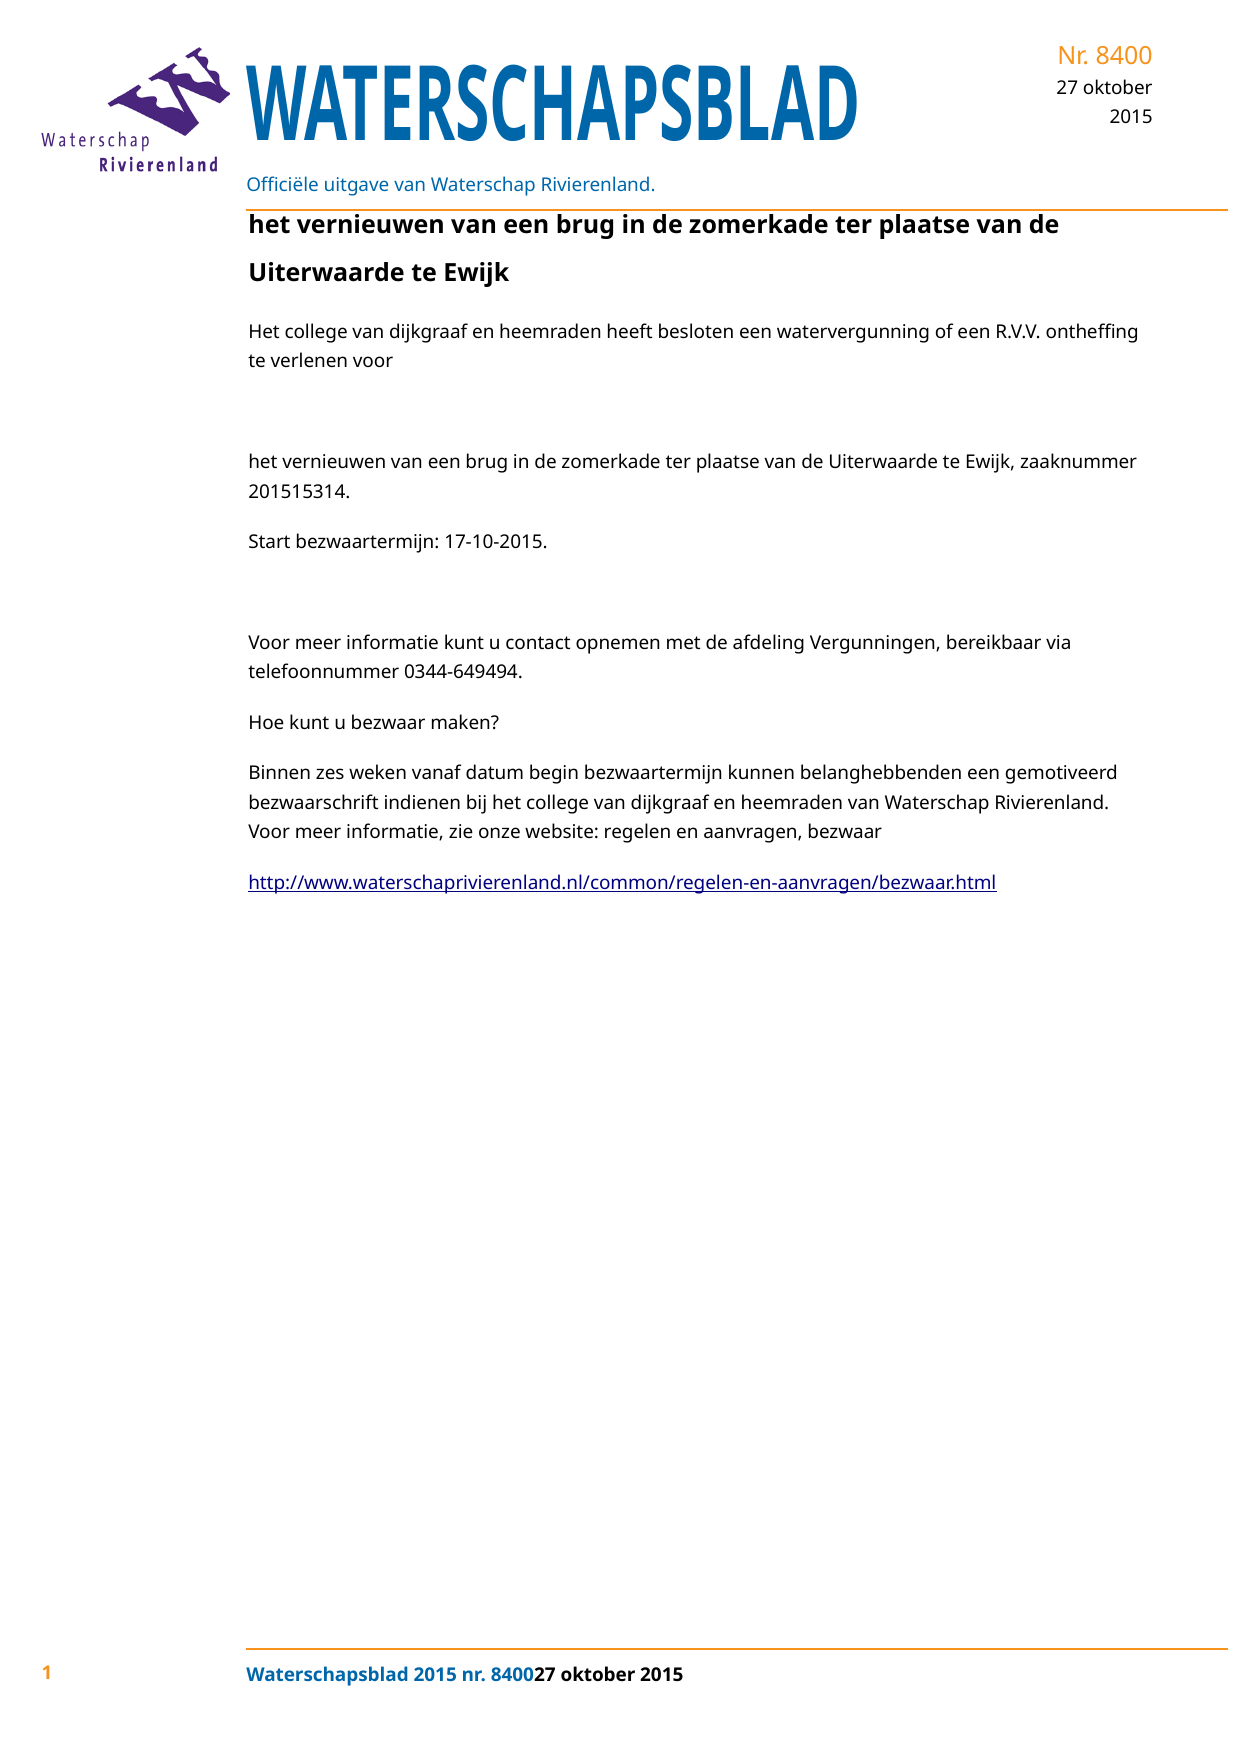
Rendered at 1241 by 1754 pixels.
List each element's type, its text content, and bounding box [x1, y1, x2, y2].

text Binnen zes weken vanaf datum begin bezwaartermijn kunnen belanghebbenden een gemotiveerd bezwaarschrift indienen bij het college van dijkgraaf en heemraden van Waterschap Rivierenland. Voor meer informatie, zie onze website: regelen en aanvragen, bezwaar [248, 759, 1152, 844]
text Hoe kunt u bezwaar maken? [248, 709, 1152, 735]
text http://www.waterschaprivierenland.nl/common/regelen-en-aanvragen/bezwaar.html [248, 869, 1152, 895]
text Het college van dijkgraaf en heemraden heeft besloten een watervergunning of een R.V.V. ontheffing te verlenen voor [248, 318, 1152, 373]
text Start bezwaartermijn: 17-10-2015. [248, 528, 1152, 554]
text het vernieuwen van een brug in de zomerkade ter plaatse van de Uiterwaarde te Ewijk [248, 211, 1152, 288]
picture [41, 47, 231, 172]
text Voor meer informatie kunt u contact opnemen met de afdeling Vergunningen, bereikbaar via telefoonnummer 0344-649494. [248, 629, 1152, 684]
text het vernieuwen van een brug in de zomerkade ter plaatse van de Uiterwaarde te Ewijk, zaaknummer 201515314. [248, 448, 1152, 504]
